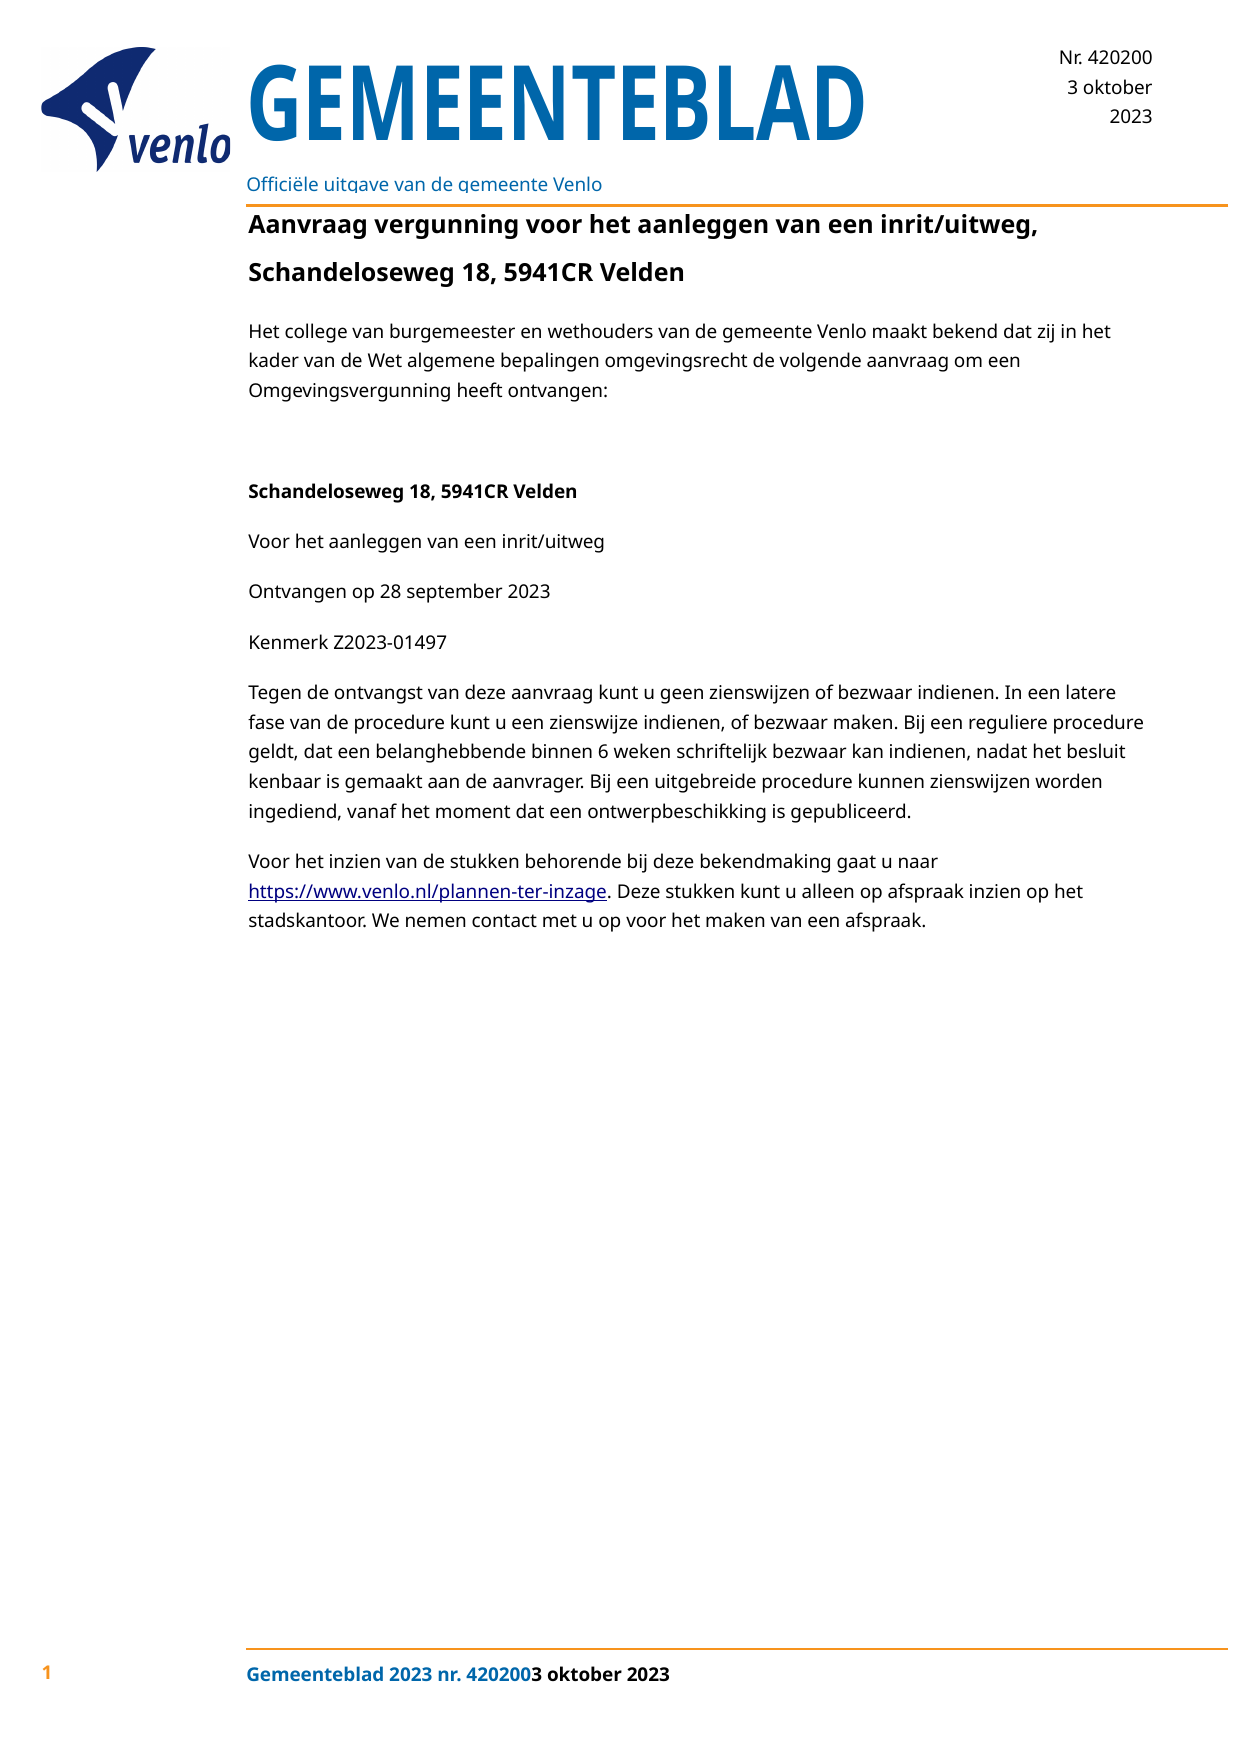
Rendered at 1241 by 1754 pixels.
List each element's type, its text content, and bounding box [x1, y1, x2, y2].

text Voor het inzien van de stukken behorende bij deze bekendmaking gaat u naar https://www.venlo.nl/plannen-ter-inzage. Deze stukken kunt u alleen op afspraak inzien op het stadskantoor. We nemen contact met u op voor het maken van een afspraak. [248, 848, 1152, 933]
text Kenmerk Z2023-01497 [248, 629, 1152, 655]
text Aanvraag vergunning voor het aanleggen van een inrit/uitweg, Schandeloseweg 18, 5941CR Velden [248, 207, 1152, 288]
picture [41, 47, 231, 172]
text Tegen de ontvangst van deze aanvraag kunt u geen zienswijzen of bezwaar indienen. In een latere fase van de procedure kunt u een zienswijze indienen, of bezwaar maken. Bij een reguliere procedure geldt, dat een belanghebbende binnen 6 weken schriftelijk bezwaar kan indienen, nadat het besluit kenbaar is gemaakt aan de aanvrager. Bij een uitgebreide procedure kunnen zienswijzen worden ingediend, vanaf het moment dat een ontwerpbeschikking is gepubliceerd. [248, 679, 1152, 824]
text Ontvangen op 28 september 2023 [248, 579, 1152, 604]
text Schandeloseweg 18, 5941CR Velden [248, 478, 1152, 504]
text Voor het aanleggen van een inrit/uitweg [248, 528, 1152, 554]
text Het college van burgemeester en wethouders van de gemeente Venlo maakt bekend dat zij in het kader van de Wet algemene bepalingen omgevingsrecht de volgende aanvraag om een Omgevingsvergunning heeft ontvangen: [248, 318, 1152, 403]
